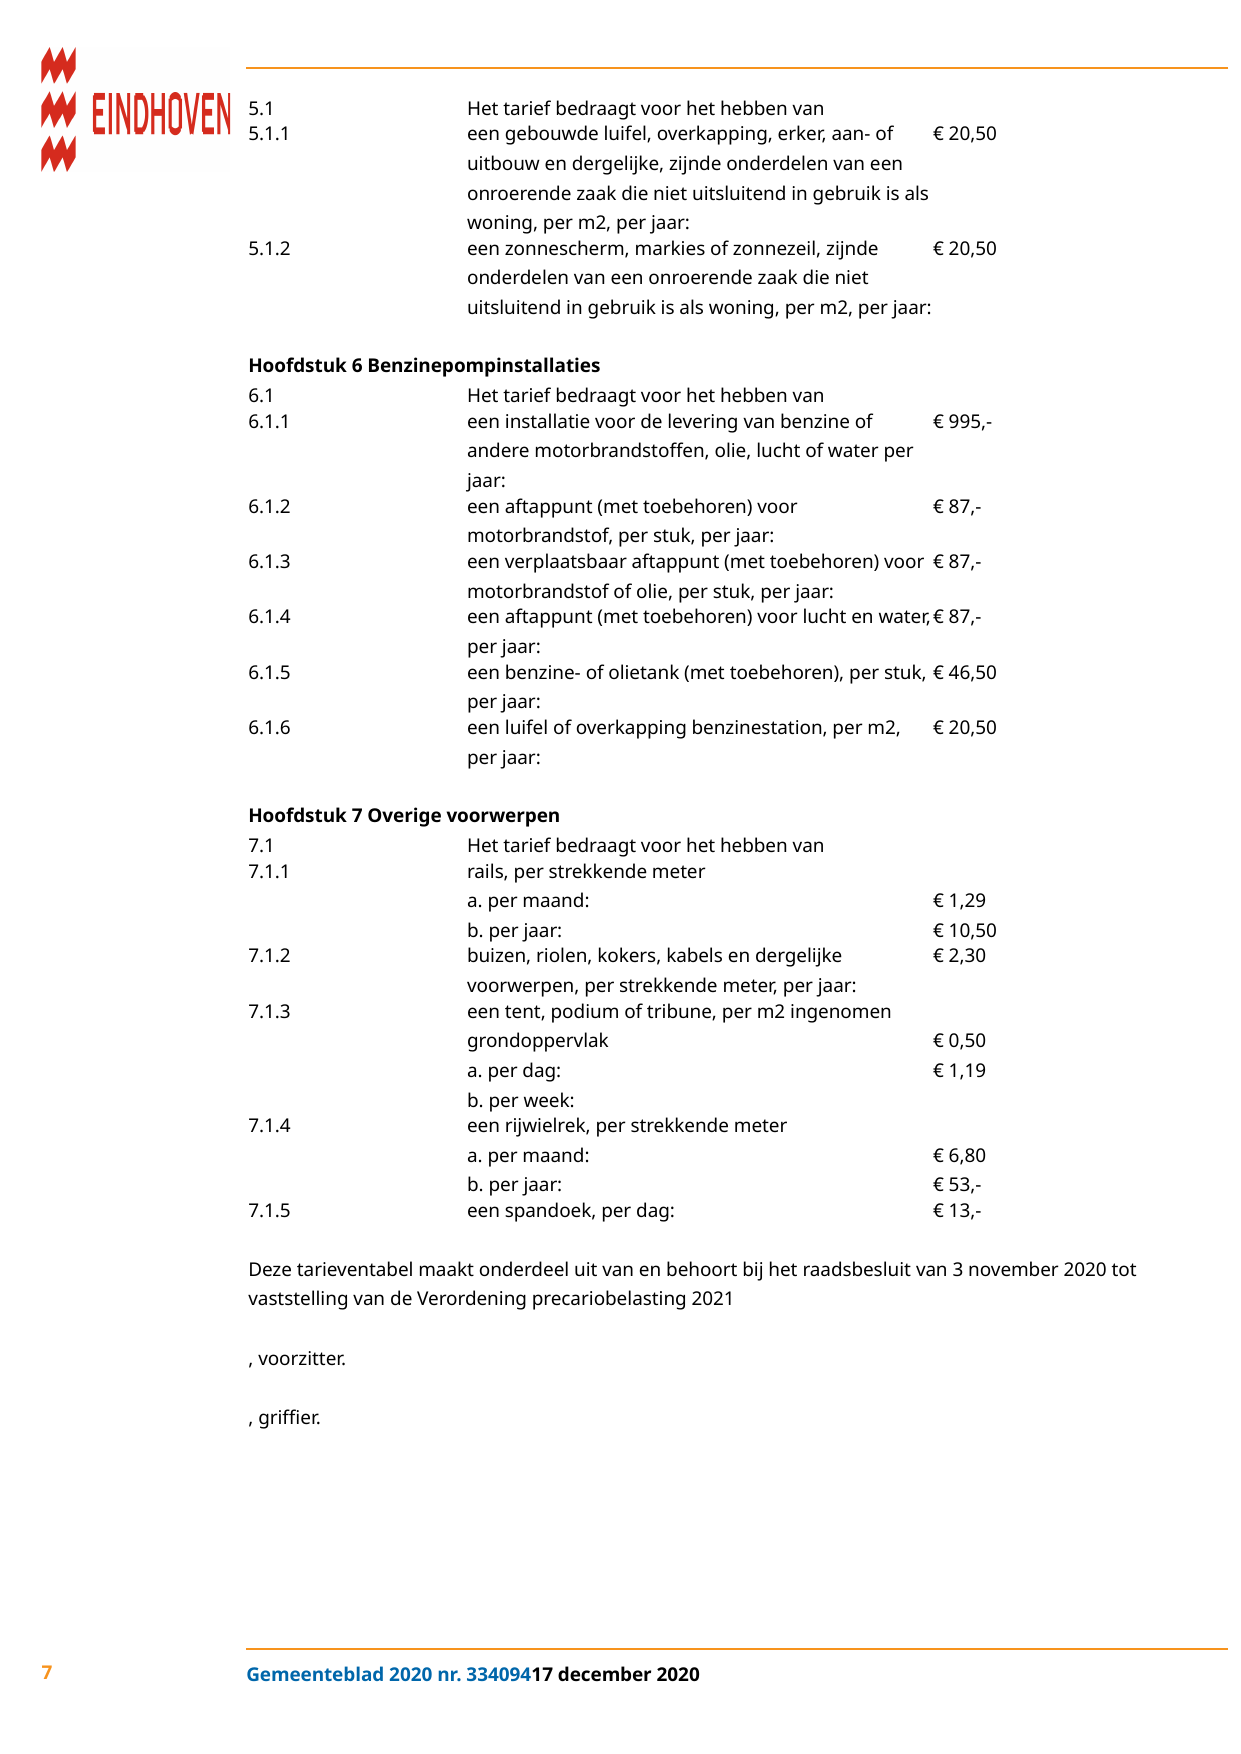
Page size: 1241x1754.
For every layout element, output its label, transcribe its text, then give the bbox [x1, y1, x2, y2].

table_cell 6.1.6 [248, 714, 467, 769]
table_header 5.1 [248, 95, 467, 121]
table_cell € 1,29 € 10,50 [933, 858, 1152, 943]
table_cell € 87,- [933, 548, 1152, 604]
text , griffier. [248, 1404, 1152, 1429]
table_header Het tarief bedraagt voor het hebben van [467, 832, 1152, 858]
table_cell 5.1.2 [248, 235, 467, 320]
text , voorzitter. [248, 1345, 1152, 1370]
table_cell 6.1.4 [248, 604, 467, 659]
table_cell een rijwielrek, per strekkende meter a. per maand: b. per jaar: [467, 1113, 933, 1197]
text Hoofdstuk 7 Overige voorwerpen [248, 802, 1152, 828]
text Deze tarieventabel maakt onderdeel uit van en behoort bij het raadsbesluit van 3 november 2020 tot vaststelling van de Verordening precariobelasting 2021 [248, 1256, 1152, 1311]
table_header Het tarief bedraagt voor het hebben van [467, 383, 1152, 408]
table_cell een zonnescherm, markies of zonnezeil, zijnde onderdelen van een onroerende zaak die niet uitsluitend in gebruik is als woning, per m2, per jaar: [467, 235, 933, 320]
picture [41, 47, 231, 172]
table_cell € 6,80 € 53,- [933, 1113, 1152, 1197]
table_cell een aftappunt (met toebehoren) voor lucht en water, per jaar: [467, 604, 933, 659]
table_cell € 20,50 [933, 235, 1152, 320]
table_cell € 87,- [933, 493, 1152, 548]
table_cell € 46,50 [933, 659, 1152, 714]
table_cell een aftappunt (met toebehoren) voor motorbrandstof, per stuk, per jaar: [467, 493, 933, 548]
table_header Het tarief bedraagt voor het hebben van [467, 95, 1152, 121]
table_cell een spandoek, per dag: [467, 1198, 933, 1223]
table_cell 5.1.1 [248, 121, 467, 235]
table_cell 7.1.2 [248, 943, 467, 998]
text Hoofdstuk 6 Benzinepompinstallaties [248, 353, 1152, 378]
table_cell 6.1.3 [248, 548, 467, 604]
table_cell een tent, podium of tribune, per m2 ingenomen grondoppervlak a. per dag: b. per week: [467, 998, 933, 1112]
table_cell € 995,- [933, 408, 1152, 493]
table_cell 7.1.3 [248, 998, 467, 1112]
table_cell 7.1.4 [248, 1113, 467, 1197]
table_cell € 2,30 [933, 943, 1152, 998]
table_cell € 20,50 [933, 121, 1152, 235]
table_header 7.1 [248, 832, 467, 858]
table_cell een installatie voor de levering van benzine of andere motorbrandstoffen, olie, lucht of water per jaar: [467, 408, 933, 493]
table_cell een verplaatsbaar aftappunt (met toebehoren) voor motorbrandstof of olie, per stuk, per jaar: [467, 548, 933, 604]
table_cell € 20,50 [933, 714, 1152, 769]
table_cell € 87,- [933, 604, 1152, 659]
table_cell 6.1.2 [248, 493, 467, 548]
table_cell € 13,- [933, 1198, 1152, 1223]
table_cell buizen, riolen, kokers, kabels en dergelijke voorwerpen, per strekkende meter, per jaar: [467, 943, 933, 998]
table_cell een gebouwde luifel, overkapping, erker, aan- of uitbouw en dergelijke, zijnde onderdelen van een onroerende zaak die niet uitsluitend in gebruik is als woning, per m2, per jaar: [467, 121, 933, 235]
table_cell 6.1.1 [248, 408, 467, 493]
table_header 6.1 [248, 383, 467, 408]
table_cell € 0,50 € 1,19 [933, 998, 1152, 1112]
table_cell rails, per strekkende meter a. per maand: b. per jaar: [467, 858, 933, 943]
table_cell 7.1.1 [248, 858, 467, 943]
table_cell 7.1.5 [248, 1198, 467, 1223]
table_cell een benzine- of olietank (met toebehoren), per stuk, per jaar: [467, 659, 933, 714]
table_cell 6.1.5 [248, 659, 467, 714]
table_cell een luifel of overkapping benzinestation, per m2, per jaar: [467, 714, 933, 769]
